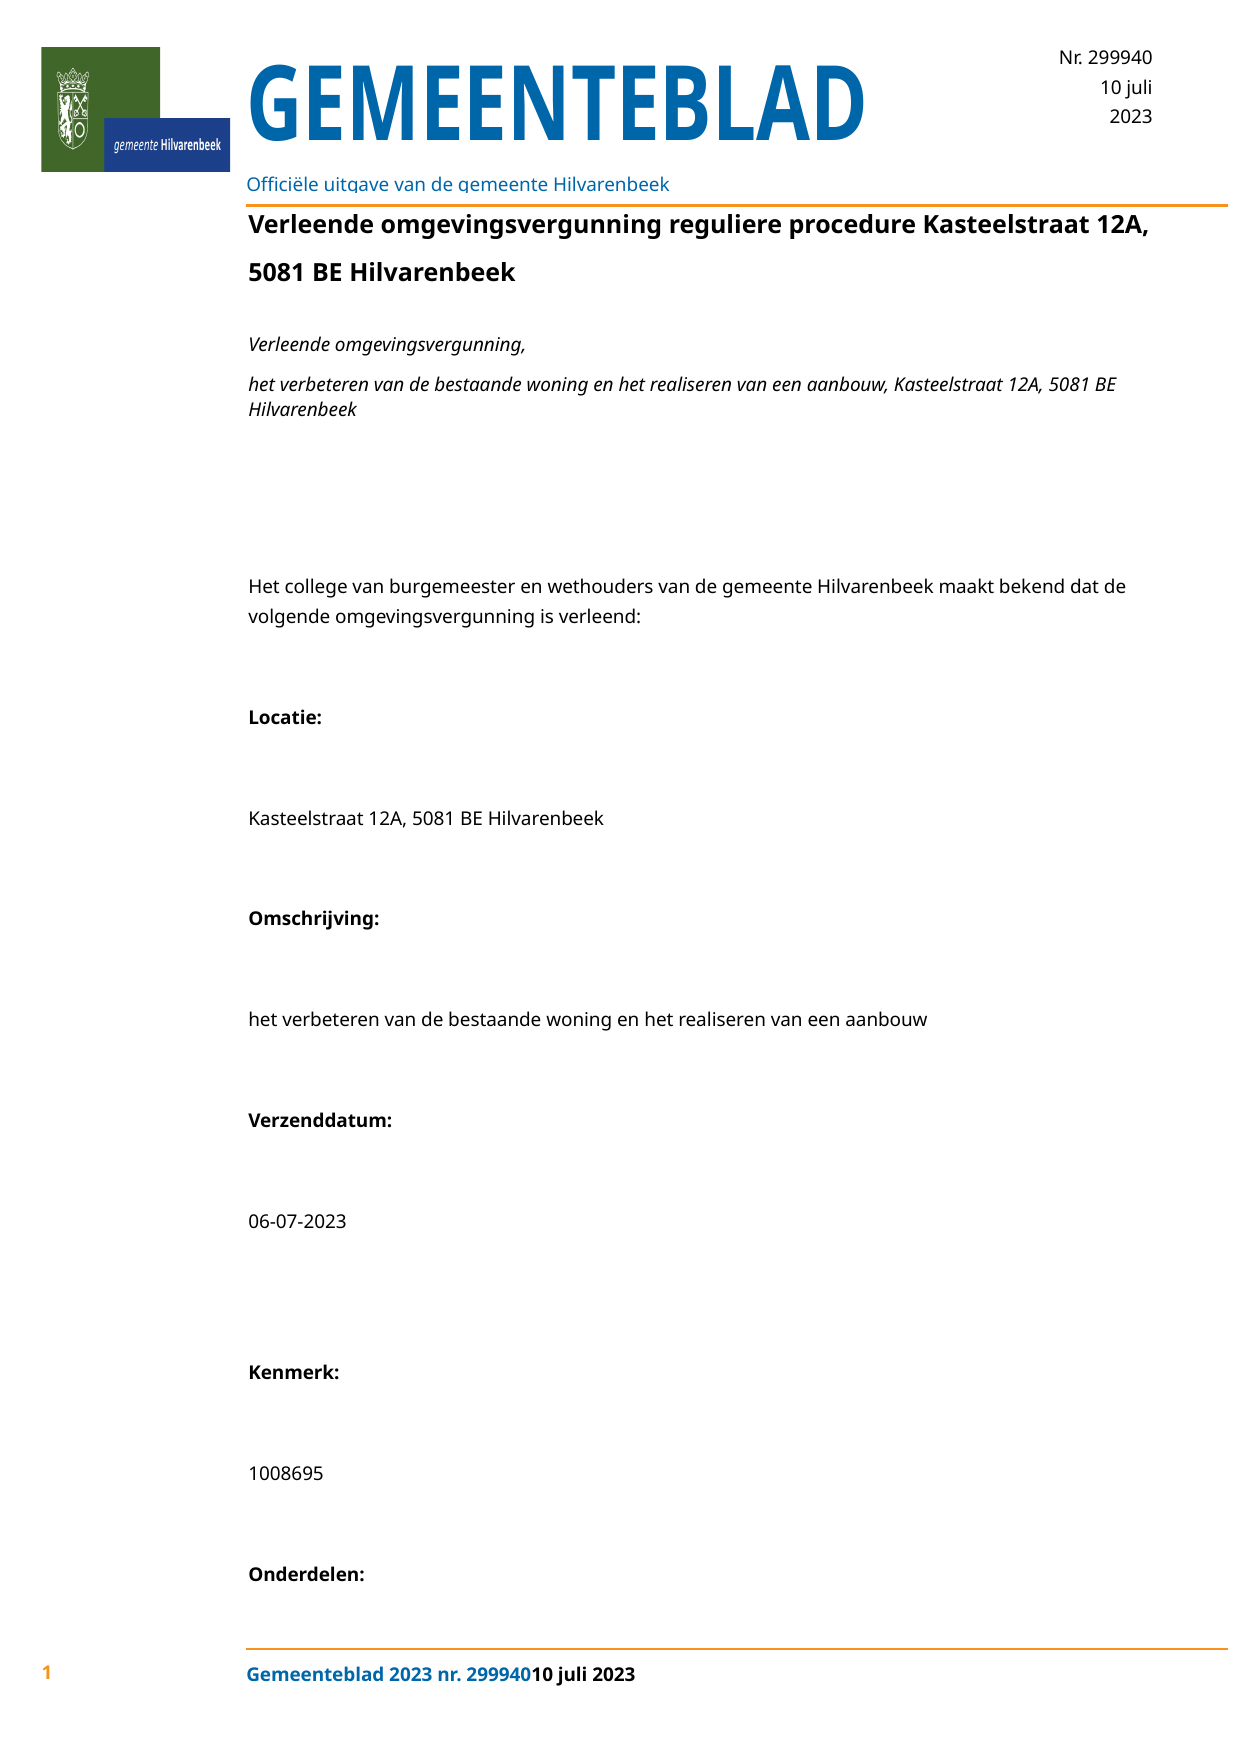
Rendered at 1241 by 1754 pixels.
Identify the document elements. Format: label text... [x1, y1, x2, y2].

picture [41, 47, 231, 172]
text Kenmerk: [248, 1359, 1152, 1385]
text het verbeteren van de bestaande woning en het realiseren van een aanbouw [248, 1006, 1152, 1032]
text Omschrijving: [248, 906, 1152, 931]
text Verleende omgevingsvergunning reguliere procedure Kasteelstraat 12A, 5081 BE Hilvarenbeek [248, 207, 1152, 288]
text Het college van burgemeester en wethouders van de gemeente Hilvarenbeek maakt bekend dat de volgende omgevingsvergunning is verleend: [248, 573, 1152, 629]
text 1008695 [248, 1460, 1152, 1486]
text Locatie: [248, 704, 1152, 729]
text 06-07-2023 [248, 1208, 1152, 1234]
text Verleende omgevingsvergunning, [248, 331, 1152, 357]
text Onderdelen: [248, 1561, 1152, 1587]
text Kasteelstraat 12A, 5081 BE Hilvarenbeek [248, 805, 1152, 830]
text het verbeteren van de bestaande woning en het realiseren van een aanbouw, Kasteelstraat 12A, 5081 BE Hilvarenbeek [248, 371, 1152, 422]
text Verzenddatum: [248, 1107, 1152, 1133]
